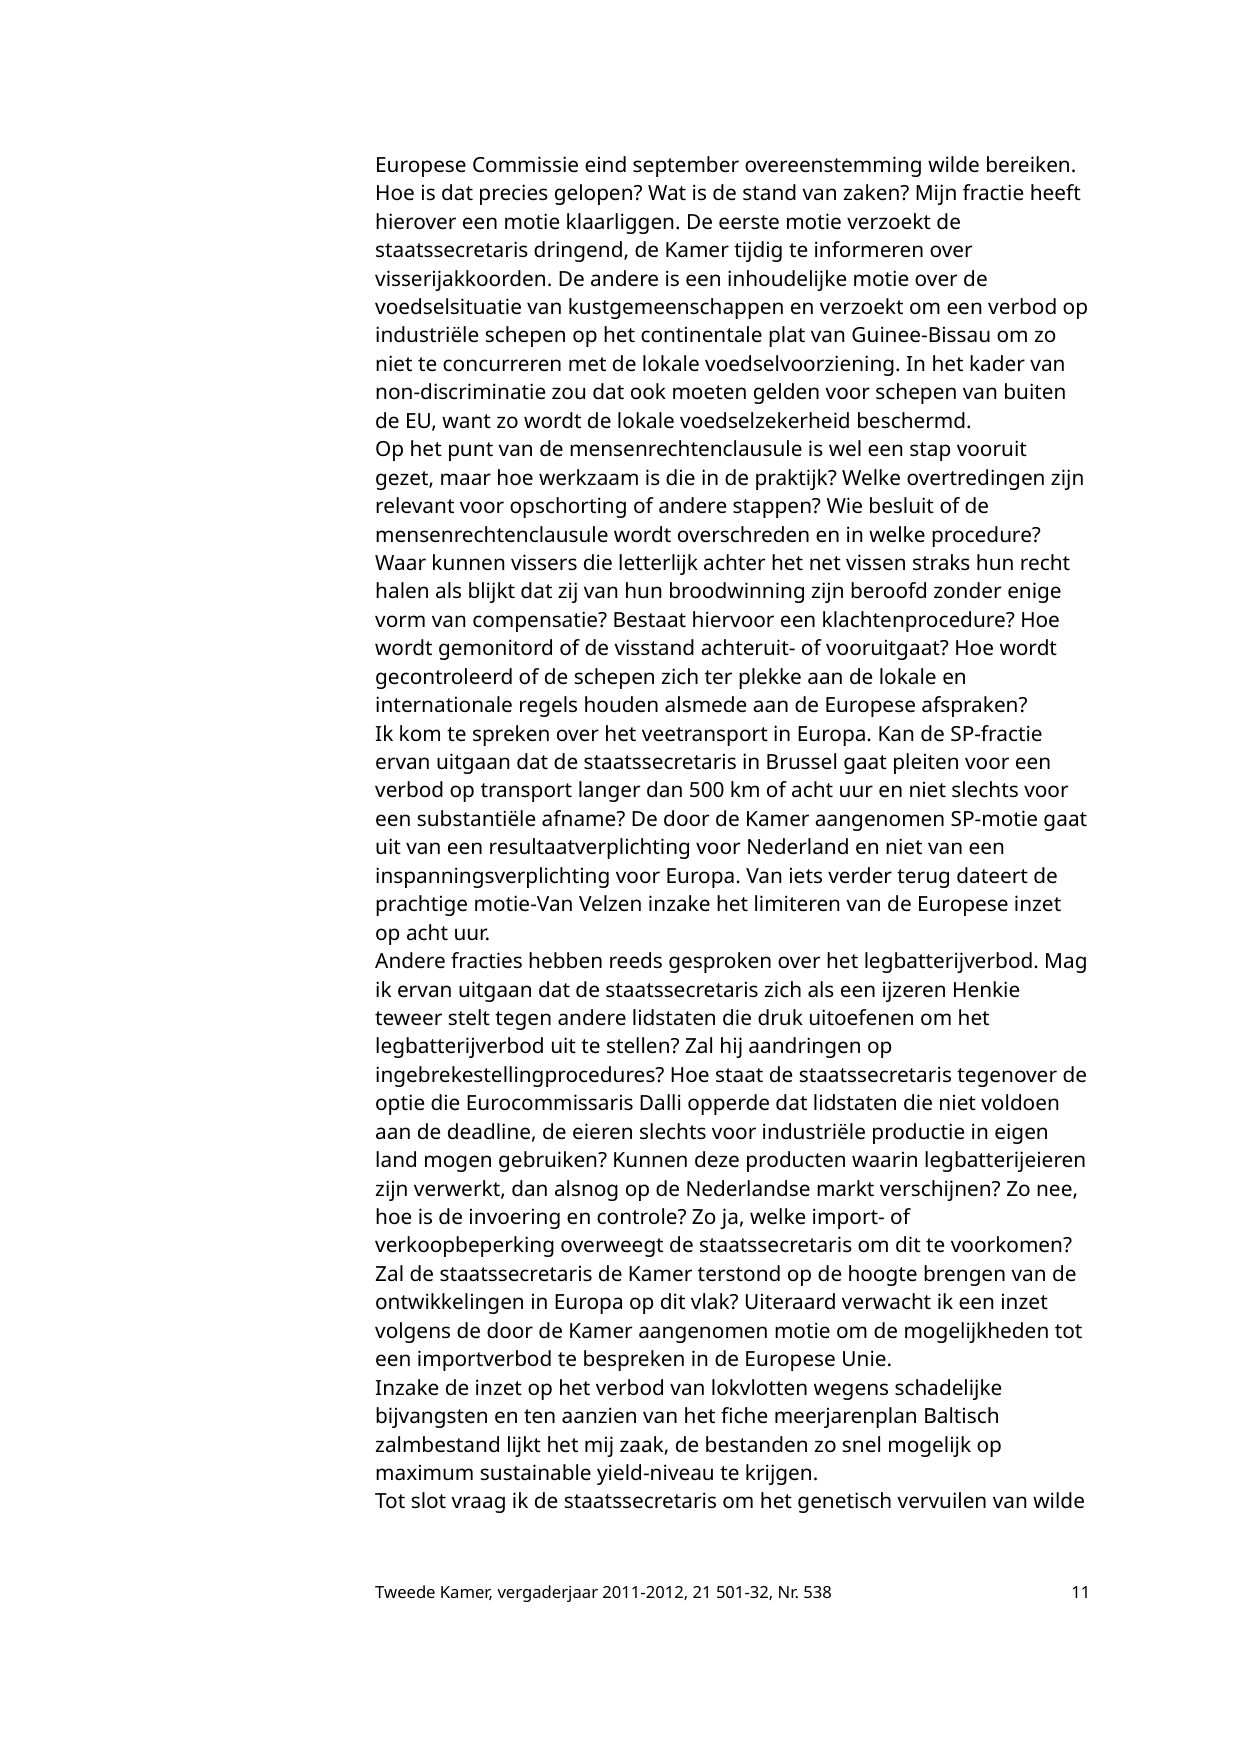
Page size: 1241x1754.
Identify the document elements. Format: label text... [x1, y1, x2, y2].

text Ik kom te spreken over het veetransport in Europa. Kan de SP-fractie ervan uitgaan dat de staatssecretaris in Brussel gaat pleiten voor een verbod op transport langer dan 500 km of acht uur en niet slechts voor een substantiële afname? De door de Kamer aangenomen SP-motie gaat uit van een resultaatverplichting voor Nederland en niet van een inspanningsverplichting voor Europa. Van iets verder terug dateert de prachtige motie-Van Velzen inzake het limiteren van de Europese inzet op acht uur. [375, 719, 1090, 946]
text Europese Commissie eind september overeenstemming wilde bereiken. Hoe is dat precies gelopen? Wat is de stand van zaken? Mijn fractie heeft hierover een motie klaarliggen. De eerste motie verzoekt de staatssecretaris dringend, de Kamer tijdig te informeren over visserijakkoorden. De andere is een inhoudelijke motie over de voedselsituatie van kustgemeenschappen en verzoekt om een verbod op industriële schepen op het continentale plat van Guinee-Bissau om zo niet te concurreren met de lokale voedselvoorziening. In het kader van non-discriminatie zou dat ook moeten gelden voor schepen van buiten de EU, want zo wordt de lokale voedselzekerheid beschermd. [375, 150, 1090, 434]
text Inzake de inzet op het verbod van lokvlotten wegens schadelijke bijvangsten en ten aanzien van het fiche meerjarenplan Baltisch zalmbestand lijkt het mij zaak, de bestanden zo snel mogelijk op maximum sustainable yield-niveau te krijgen. [375, 1373, 1090, 1487]
text Tot slot vraag ik de staatssecretaris om het genetisch vervuilen van wilde [375, 1487, 1090, 1515]
text Op het punt van de mensenrechtenclausule is wel een stap vooruit gezet, maar hoe werkzaam is die in de praktijk? Welke overtredingen zijn relevant voor opschorting of andere stappen? Wie besluit of de mensenrechtenclausule wordt overschreden en in welke procedure? Waar kunnen vissers die letterlijk achter het net vissen straks hun recht halen als blijkt dat zij van hun broodwinning zijn beroofd zonder enige vorm van compensatie? Bestaat hiervoor een klachtenprocedure? Hoe wordt gemonitord of de visstand achteruit- of vooruitgaat? Hoe wordt gecontroleerd of de schepen zich ter plekke aan de lokale en internationale regels houden alsmede aan de Europese afspraken? [375, 434, 1090, 719]
text Andere fracties hebben reeds gesproken over het legbatterijverbod. Mag ik ervan uitgaan dat de staatssecretaris zich als een ijzeren Henkie teweer stelt tegen andere lidstaten die druk uitoefenen om het legbatterijverbod uit te stellen? Zal hij aandringen op ingebrekestellingprocedures? Hoe staat de staatssecretaris tegenover de optie die Eurocommissaris Dalli opperde dat lidstaten die niet voldoen aan de deadline, de eieren slechts voor industriële productie in eigen land mogen gebruiken? Kunnen deze producten waarin legbatterijeieren zijn verwerkt, dan alsnog op de Nederlandse markt verschijnen? Zo nee, hoe is de invoering en controle? Zo ja, welke import- of verkoopbeperking overweegt de staatssecretaris om dit te voorkomen? Zal de staatssecretaris de Kamer terstond op de hoogte brengen van de ontwikkelingen in Europa op dit vlak? Uiteraard verwacht ik een inzet volgens de door de Kamer aangenomen motie om de mogelijkheden tot een importverbod te bespreken in de Europese Unie. [375, 946, 1090, 1373]
